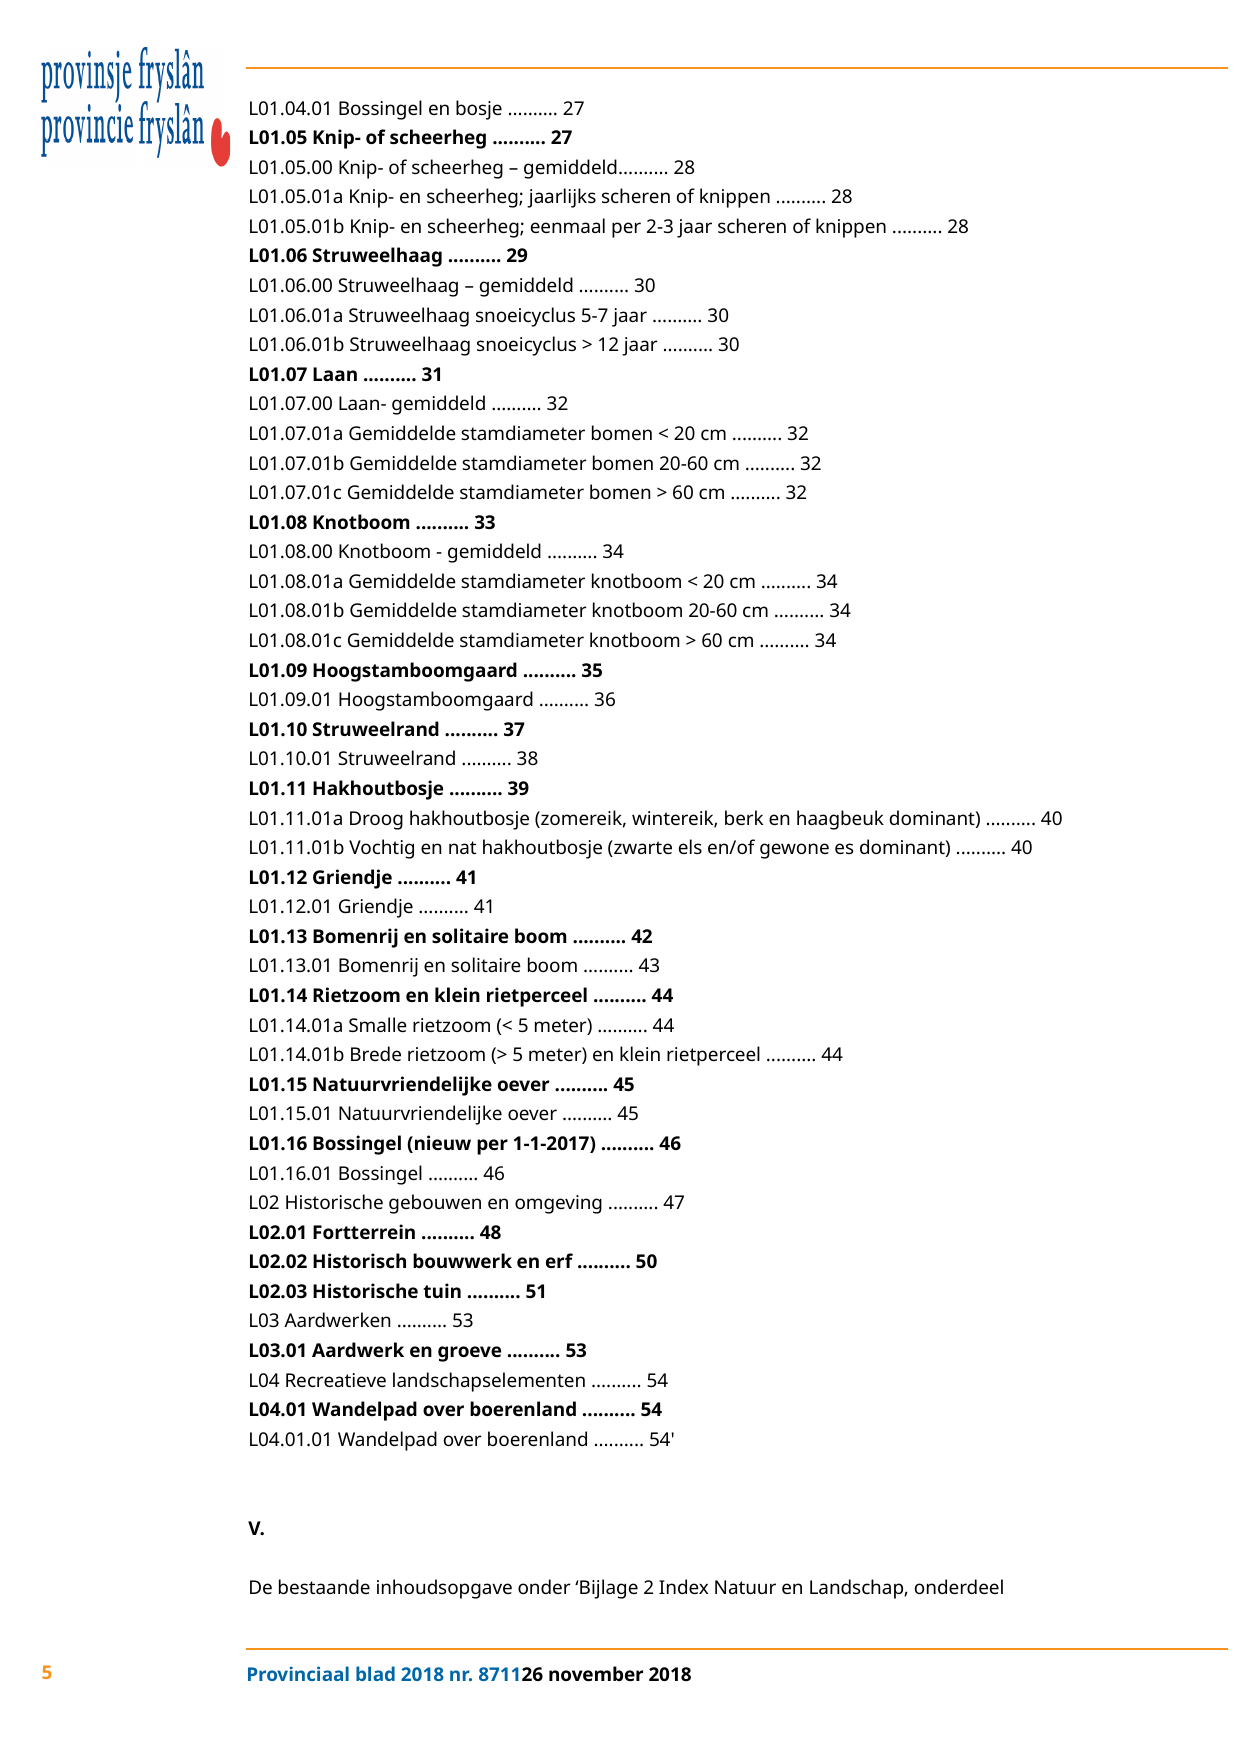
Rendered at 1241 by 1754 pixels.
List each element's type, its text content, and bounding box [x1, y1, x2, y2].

text L04 Recreatieve landschapselementen .......... 54 [248, 1367, 1152, 1393]
text L02.02 Historisch bouwwerk en erf .......... 50 [248, 1248, 1152, 1274]
text L01.07.01b Gemiddelde stamdiameter bomen 20-60 cm .......... 32 [248, 450, 1152, 476]
text L01.11.01b Vochtig en nat hakhoutbosje (zwarte els en/of gewone es dominant) .......... 40 [248, 834, 1152, 860]
text L01.07 Laan .......... 31 [248, 361, 1152, 387]
text L01.05.01a Knip- en scheerheg; jaarlijks scheren of knippen .......... 28 [248, 183, 1152, 209]
text L01.06 Struweelhaag .......... 29 [248, 243, 1152, 268]
text L01.11.01a Droog hakhoutbosje (zomereik, wintereik, berk en haagbeuk dominant) .......... 40 [248, 805, 1152, 831]
text L01.05.01b Knip- en scheerheg; eenmaal per 2-3 jaar scheren of knippen .......... 28 [248, 213, 1152, 239]
text L01.05.00 Knip- of scheerheg – gemiddeld.......... 28 [248, 154, 1152, 180]
text L01.08.01a Gemiddelde stamdiameter knotboom < 20 cm .......... 34 [248, 568, 1152, 594]
picture [41, 47, 231, 172]
text L01.09.01 Hoogstamboomgaard .......... 36 [248, 686, 1152, 712]
text L01.06.00 Struweelhaag – gemiddeld .......... 30 [248, 272, 1152, 298]
text L02.01 Fortterrein .......... 48 [248, 1219, 1152, 1245]
text L03 Aardwerken .......... 53 [248, 1308, 1152, 1333]
text L01.13.01 Bomenrij en solitaire boom .......... 43 [248, 953, 1152, 978]
text L01.15 Natuurvriendelijke oever .......... 45 [248, 1071, 1152, 1097]
text V. [248, 1515, 1152, 1541]
text L01.06.01a Struweelhaag snoeicyclus 5-7 jaar .......... 30 [248, 302, 1152, 328]
text L01.16 Bossingel (nieuw per 1-1-2017) .......... 46 [248, 1130, 1152, 1156]
text L01.10 Struweelrand .......... 37 [248, 716, 1152, 742]
text L01.11 Hakhoutbosje .......... 39 [248, 775, 1152, 801]
text L01.13 Bomenrij en solitaire boom .......... 42 [248, 923, 1152, 949]
text L01.07.01c Gemiddelde stamdiameter bomen > 60 cm .......... 32 [248, 479, 1152, 505]
text L01.05 Knip- of scheerheg .......... 27 [248, 124, 1152, 150]
text L01.07.01a Gemiddelde stamdiameter bomen < 20 cm .......... 32 [248, 420, 1152, 446]
text L01.04.01 Bossingel en bosje .......... 27 [248, 95, 1152, 121]
text L01.14.01b Brede rietzoom (> 5 meter) en klein rietperceel .......... 44 [248, 1041, 1152, 1067]
text L01.12.01 Griendje .......... 41 [248, 893, 1152, 919]
text L01.08 Knotboom .......... 33 [248, 509, 1152, 535]
text L01.07.00 Laan- gemiddeld .......... 32 [248, 391, 1152, 416]
text L01.08.01c Gemiddelde stamdiameter knotboom > 60 cm .......... 34 [248, 627, 1152, 653]
text L02.03 Historische tuin .......... 51 [248, 1278, 1152, 1304]
text L01.15.01 Natuurvriendelijke oever .......... 45 [248, 1101, 1152, 1126]
text De bestaande inhoudsopgave onder ‘Bijlage 2 Index Natuur en Landschap, onderdeel [248, 1574, 1152, 1600]
text L01.10.01 Struweelrand .......... 38 [248, 746, 1152, 771]
text L01.08.01b Gemiddelde stamdiameter knotboom 20-60 cm .......... 34 [248, 598, 1152, 623]
text L01.08.00 Knotboom - gemiddeld .......... 34 [248, 538, 1152, 564]
text L01.09 Hoogstamboomgaard .......... 35 [248, 657, 1152, 683]
text L02 Historische gebouwen en omgeving .......... 47 [248, 1189, 1152, 1215]
text L01.14.01a Smalle rietzoom (< 5 meter) .......... 44 [248, 1012, 1152, 1038]
text L01.12 Griendje .......... 41 [248, 864, 1152, 890]
text L01.16.01 Bossingel .......... 46 [248, 1160, 1152, 1186]
text L03.01 Aardwerk en groeve .......... 53 [248, 1337, 1152, 1363]
text L01.14 Rietzoom en klein rietperceel .......... 44 [248, 982, 1152, 1008]
text L04.01 Wandelpad over boerenland .......... 54 [248, 1396, 1152, 1422]
text L01.06.01b Struweelhaag snoeicyclus > 12 jaar .......... 30 [248, 331, 1152, 357]
text L04.01.01 Wandelpad over boerenland .......... 54' [248, 1426, 1152, 1452]
